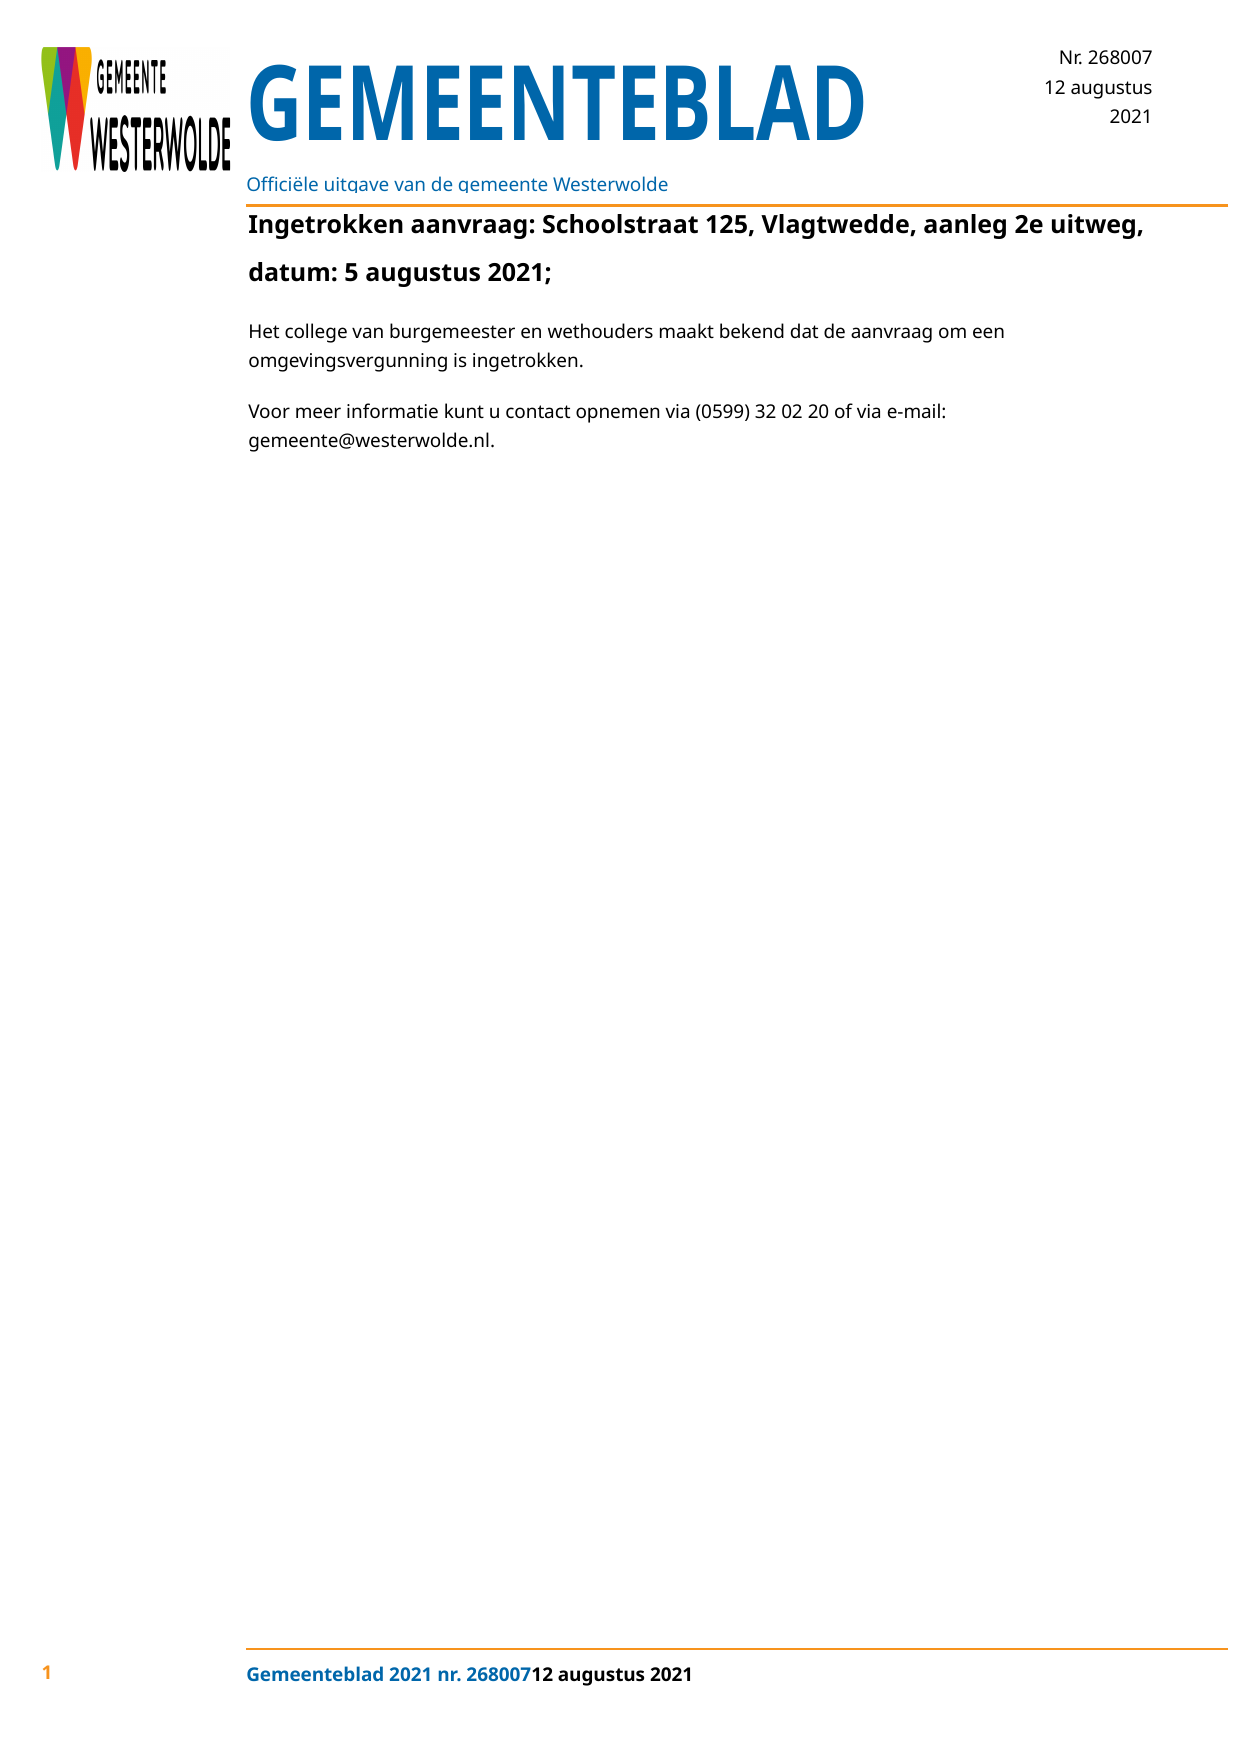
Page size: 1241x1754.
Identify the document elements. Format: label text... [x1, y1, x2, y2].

picture [41, 47, 231, 172]
text Ingetrokken aanvraag: Schoolstraat 125, Vlagtwedde, aanleg 2e uitweg, datum: 5 augustus 2021; [248, 207, 1152, 288]
text Het college van burgemeester en wethouders maakt bekend dat de aanvraag om een omgevingsvergunning is ingetrokken. [248, 318, 1152, 373]
text Voor meer informatie kunt u contact opnemen via (0599) 32 02 20 of via e-mail: gemeente@westerwolde.nl. [248, 398, 1152, 453]
